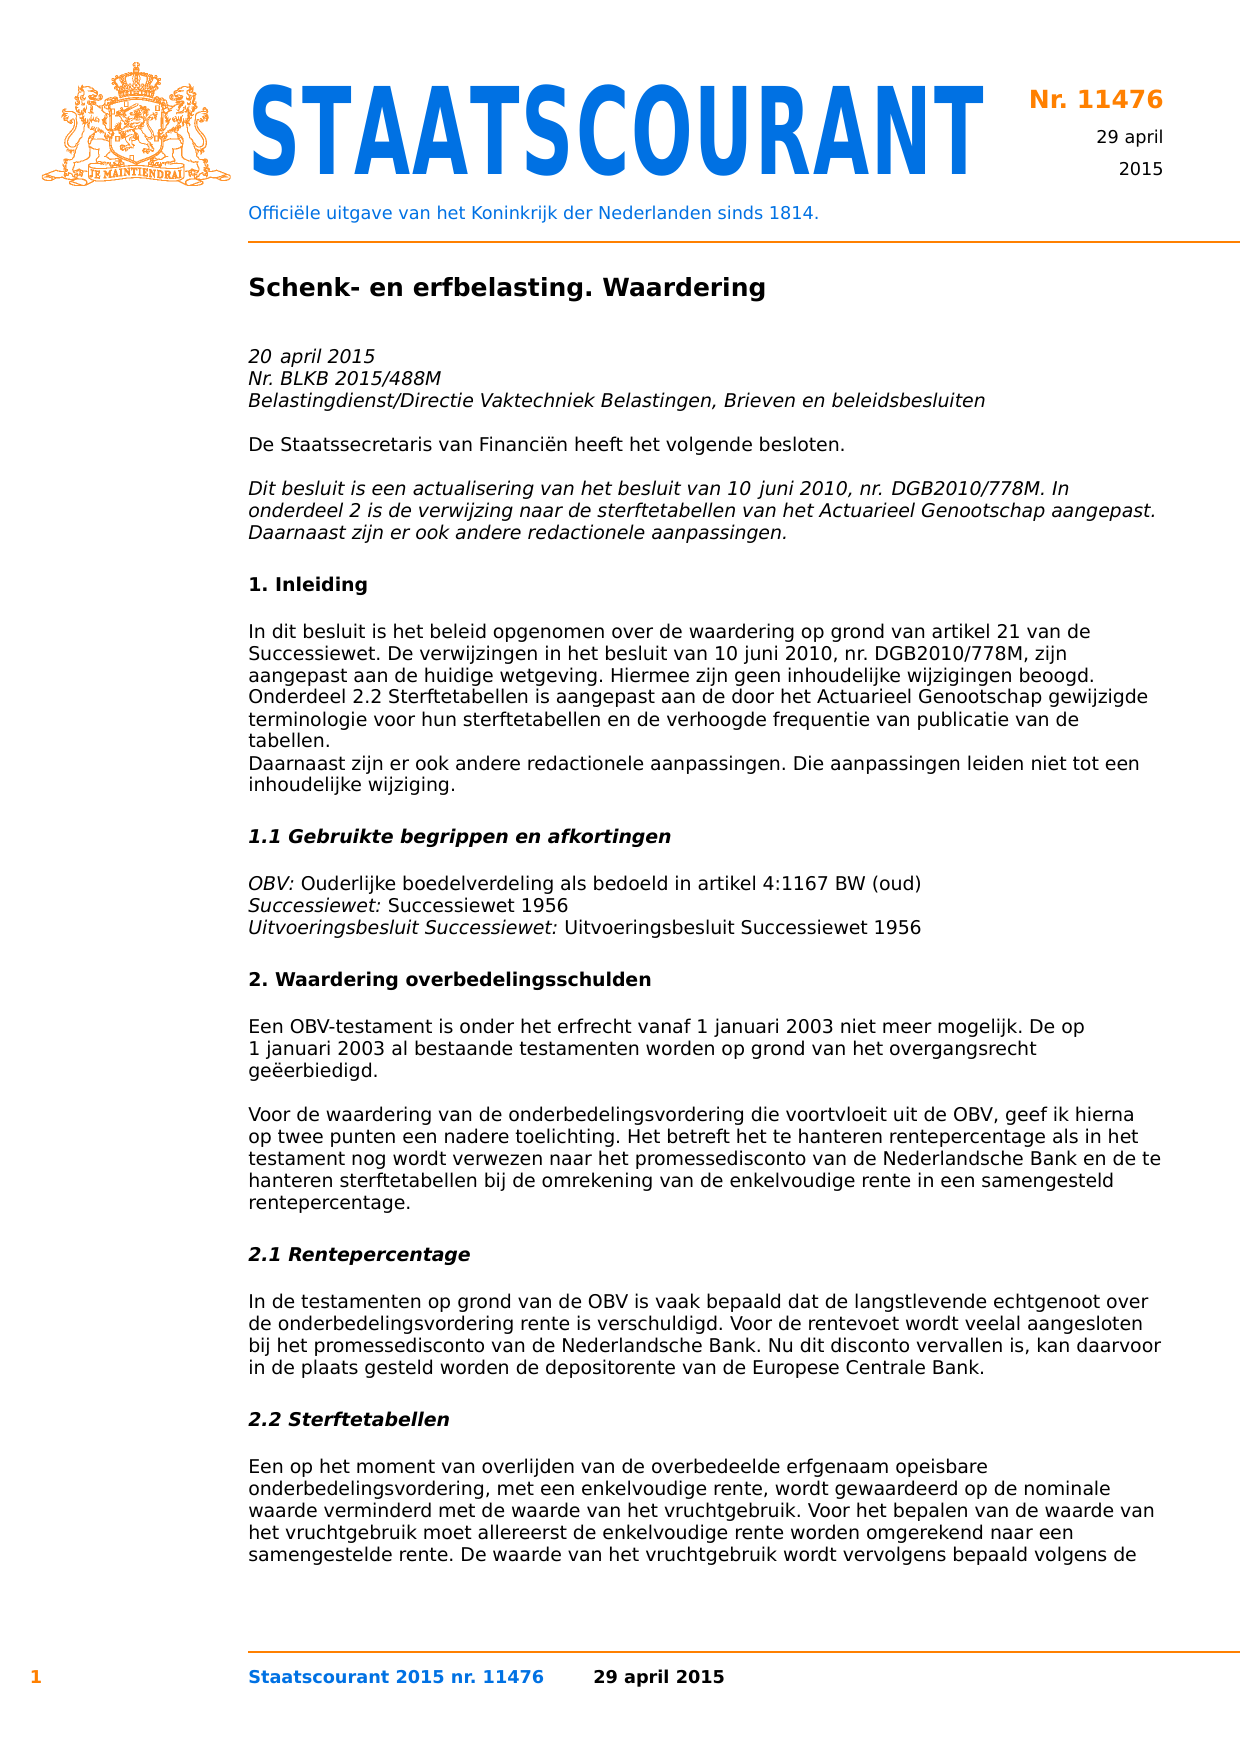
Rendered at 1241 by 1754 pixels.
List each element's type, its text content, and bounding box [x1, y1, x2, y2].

subtitle 2. Waardering overbedelingsschulden [248, 969, 1163, 991]
text Belastingdienst/Directie Vaktechniek Belastingen, Brieven en beleidsbesluiten [248, 390, 1163, 412]
table_cell 2015 [998, 153, 1240, 203]
text Daarnaast zijn er ook andere redactionele aanpassingen. Die aanpassingen leiden niet tot een inhoudelijke wijziging. [248, 752, 1163, 796]
table_header STAATSCOURANT [248, 62, 998, 203]
table_cell 29 april [998, 121, 1240, 153]
text In de testamenten op grond van de OBV is vaak bepaald dat de langstlevende echtgenoot over de onderbedelingsvordering rente is verschuldigd. Voor de rentevoet wordt veelal aangesloten bij het promessedisconto van de Nederlandsche Bank. Nu dit disconto vervallen is, kan daarvoor in de plaats gesteld worden de depositorente van de Europese Centrale Bank. [248, 1291, 1163, 1379]
table_header [25, 62, 248, 241]
text Voor de waardering van de onderbedelingsvordering die voortvloeit uit de OBV, geef ik hierna op twee punten een nadere toelichting. Het betreft het te hanteren rentepercentage als in het testament nog wordt verwezen naar het promessedisconto van de Nederlandsche Bank en de te hanteren sterftetabellen bij de omrekening van de enkelvoudige rente in een samengesteld rentepercentage. [248, 1104, 1163, 1214]
text Onderdeel 2.2 Sterftetabellen is aangepast aan de door het Actuarieel Genootschap gewijzigde terminologie voor hun sterftetabellen en de verhoogde frequentie van publicatie van de tabellen. [248, 686, 1163, 752]
subtitle Schenk- en erfbelasting. Waardering [248, 273, 1163, 302]
text Successiewet: Successiewet 1956 [248, 895, 1163, 917]
text Een op het moment van overlijden van de overbedeelde erfgenaam opeisbare onderbedelingsvordering, met een enkelvoudige rente, wordt gewaardeerd op de nominale waarde verminderd met de waarde van het vruchtgebruik. Voor het bepalen van de waarde van het vruchtgebruik moet allereerst de enkelvoudige rente worden omgerekend naar een samengestelde rente. De waarde van het vruchtgebruik wordt vervolgens bepaald volgens de [248, 1456, 1163, 1566]
picture [41, 62, 231, 186]
text Een OBV-testament is onder het erfrecht vanaf 1 januari 2003 niet meer mogelijk. De op 1 januari 2003 al bestaande testamenten worden op grond van het overgangsrecht geëerbiedigd. [248, 1016, 1163, 1082]
subtitle 1. Inleiding [248, 573, 1163, 596]
subtitle 2.2 Sterftetabellen [248, 1409, 1163, 1431]
text In dit besluit is het beleid opgenomen over de waardering op grond van artikel 21 van de Successiewet. De verwijzingen in het besluit van 10 juni 2010, nr. DGB2010/778M, zijn aangepast aan de huidige wetgeving. Hiermee zijn geen inhoudelijke wijzigingen beoogd. [248, 621, 1163, 686]
text Nr. BLKB 2015/488M [248, 368, 1163, 390]
text De Staatssecretaris van Financiën heeft het volgende besloten. [248, 434, 1163, 456]
subtitle 2.1 Rentepercentage [248, 1244, 1163, 1266]
text Uitvoeringsbesluit Successiewet: Uitvoeringsbesluit Successiewet 1956 [248, 917, 1163, 939]
text 20 april 2015 [248, 346, 1163, 368]
subtitle 1.1 Gebruikte begrippen en afkortingen [248, 826, 1163, 848]
table_cell Officiële uitgave van het Koninkrijk der Nederlanden sinds 1814. [248, 203, 1240, 241]
text OBV: Ouderlijke boedelverdeling als bedoeld in artikel 4:1167 BW (oud) [248, 873, 1163, 895]
text Dit besluit is een actualisering van het besluit van 10 juni 2010, nr. DGB2010/778M. In onderdeel 2 is de verwijzing naar de sterftetabellen van het Actuarieel Genootschap aangepast. Daarnaast zijn er ook andere redactionele aanpassingen. [248, 478, 1163, 543]
table_header Nr. 11476 [998, 62, 1240, 121]
